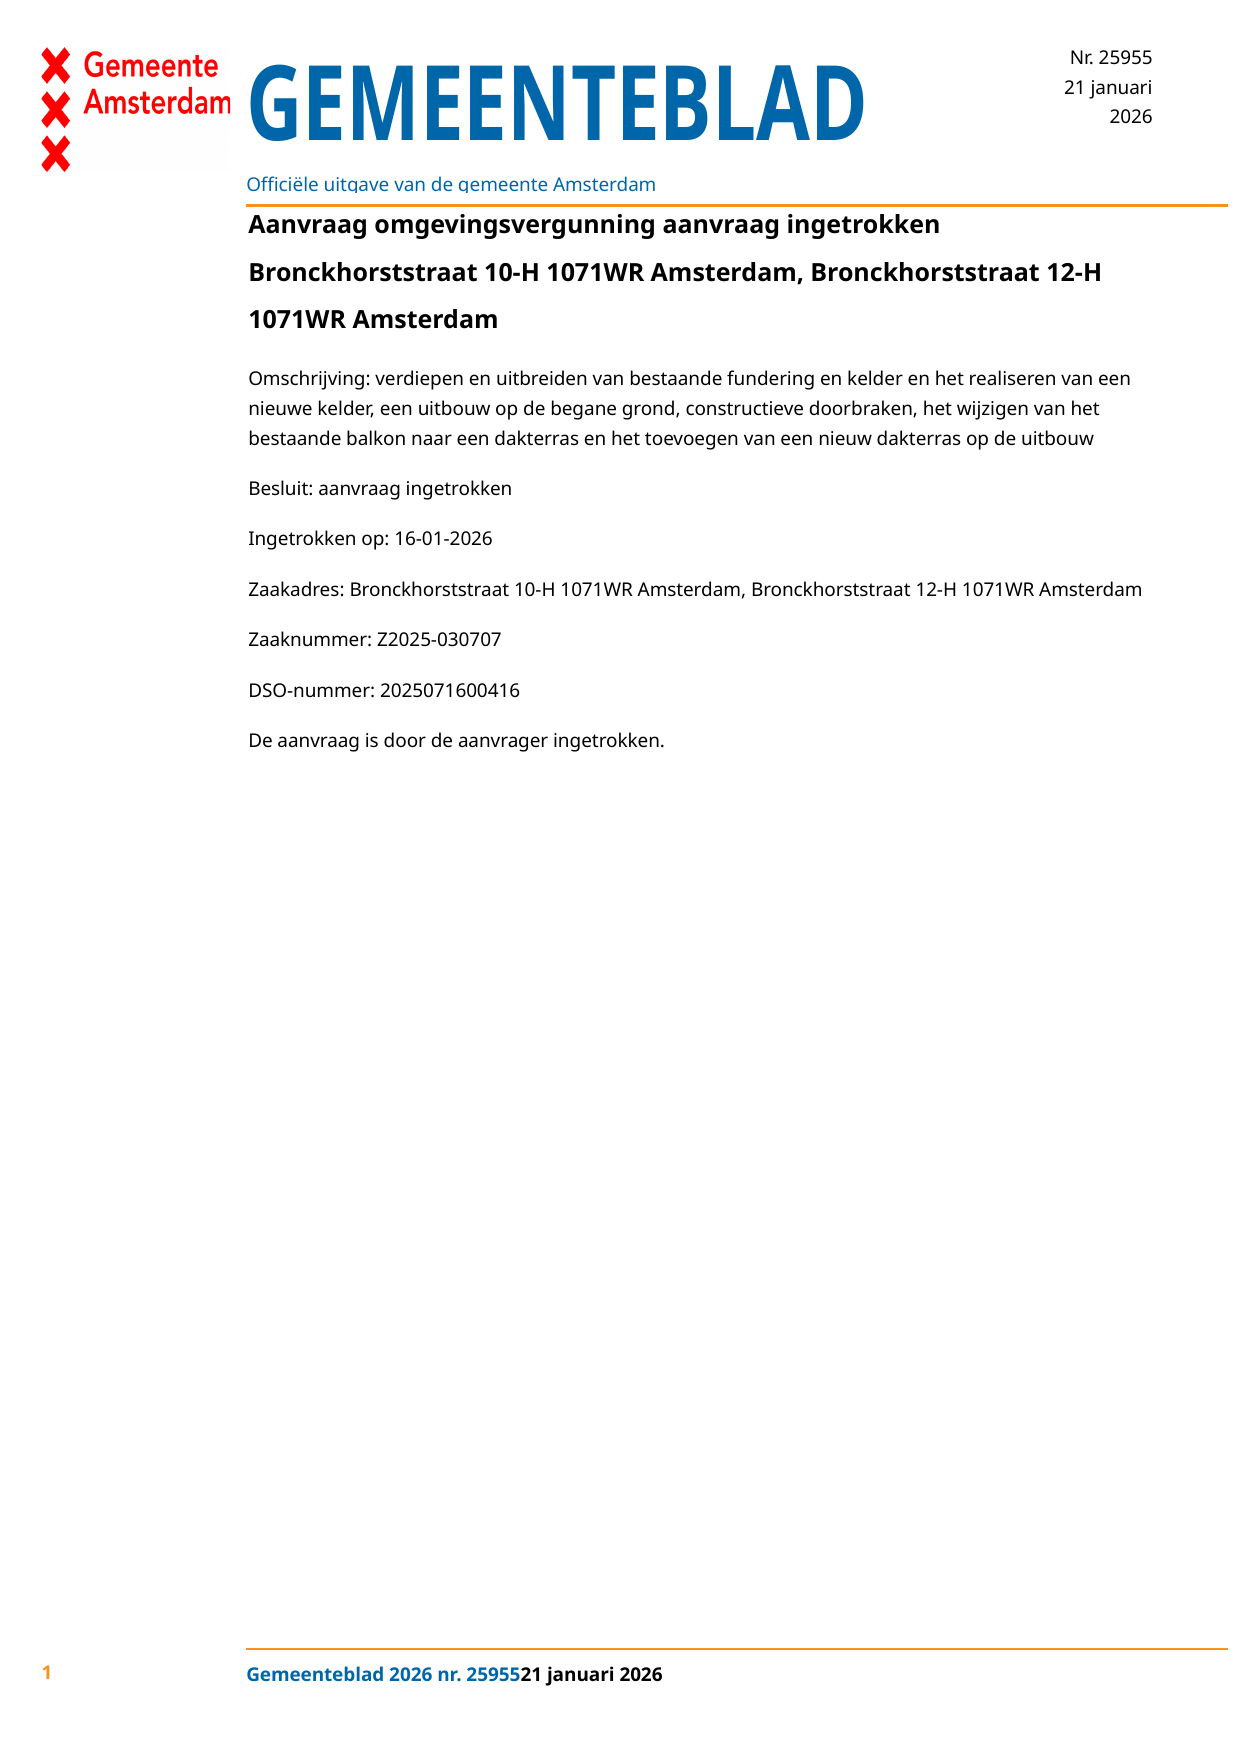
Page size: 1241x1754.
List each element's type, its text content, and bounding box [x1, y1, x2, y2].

text Ingetrokken op: 16-01-2026 [248, 526, 1152, 551]
text Aanvraag omgevingsvergunning aanvraag ingetrokken Bronckhorststraat 10-H 1071WR Amsterdam, Bronckhorststraat 12-H 1071WR Amsterdam [248, 207, 1152, 336]
text Zaaknummer: Z2025-030707 [248, 626, 1152, 652]
text Omschrijving: verdiepen en uitbreiden van bestaande fundering en kelder en het realiseren van een nieuwe kelder, een uitbouw op de begane grond, constructieve doorbraken, het wijzigen van het bestaande balkon naar een dakterras en het toevoegen van een nieuw dakterras op de uitbouw [248, 366, 1152, 450]
text DSO-nummer: 2025071600416 [248, 677, 1152, 702]
text Besluit: aanvraag ingetrokken [248, 475, 1152, 501]
text De aanvraag is door de aanvrager ingetrokken. [248, 727, 1152, 753]
text Zaakadres: Bronckhorststraat 10-H 1071WR Amsterdam, Bronckhorststraat 12-H 1071WR Amsterdam [248, 576, 1152, 602]
picture [41, 47, 231, 172]
